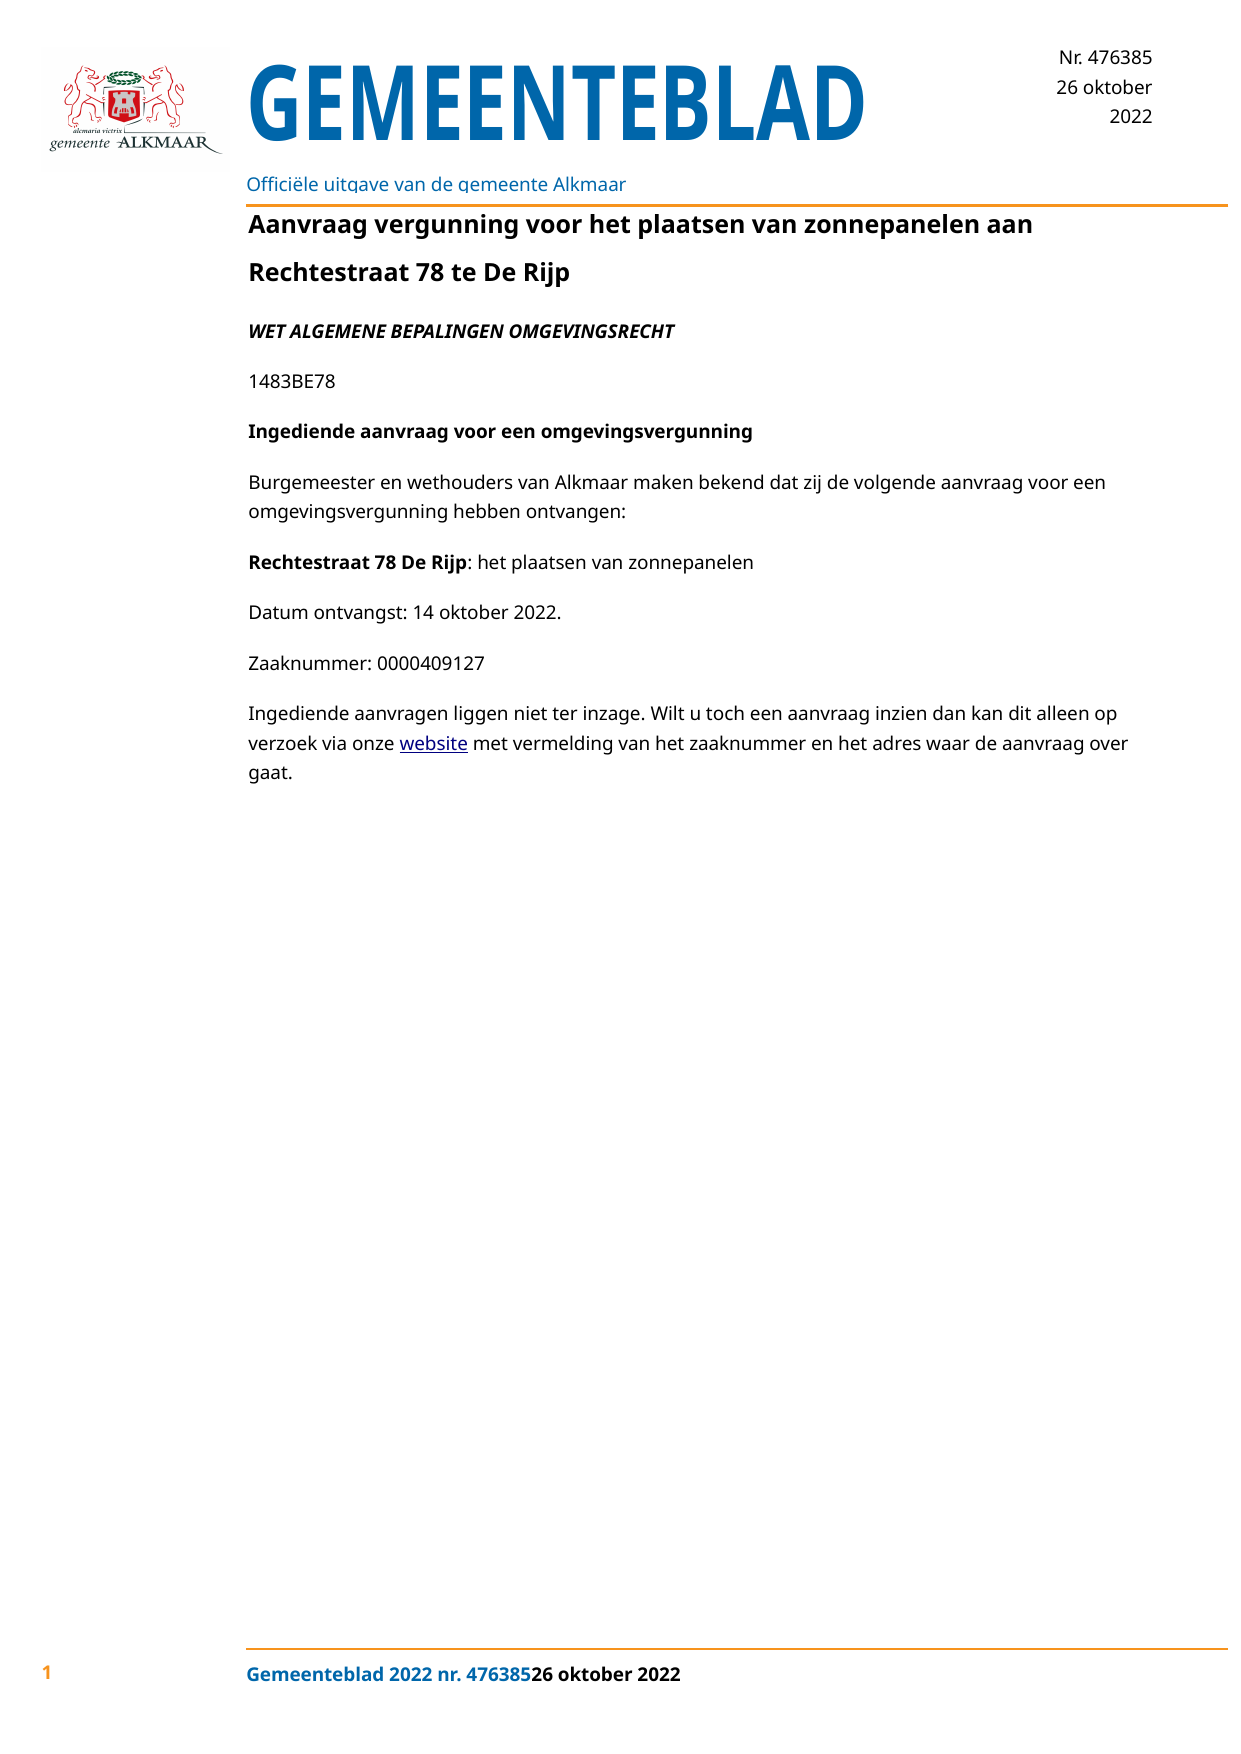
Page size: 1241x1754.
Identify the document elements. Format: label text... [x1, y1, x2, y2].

text 1483BE78 [248, 368, 1152, 394]
picture [41, 47, 231, 172]
text Ingediende aanvraag voor een omgevingsvergunning [248, 419, 1152, 444]
text Aanvraag vergunning voor het plaatsen van zonnepanelen aan Rechtestraat 78 te De Rijp [248, 207, 1152, 288]
text Burgemeester en wethouders van Alkmaar maken bekend dat zij de volgende aanvraag voor een omgevingsvergunning hebben ontvangen: [248, 469, 1152, 524]
text Zaaknummer: 0000409127 [248, 650, 1152, 676]
text Ingediende aanvragen liggen niet ter inzage. Wilt u toch een aanvraag inzien dan kan dit alleen op verzoek via onze website met vermelding van het zaaknummer en het adres waar de aanvraag over gaat. [248, 700, 1152, 785]
text Rechtestraat 78 De Rijp: het plaatsen van zonnepanelen [248, 549, 1152, 575]
text WET ALGEMENE BEPALINGEN OMGEVINGSRECHT [248, 318, 1152, 344]
text Datum ontvangst: 14 oktober 2022. [248, 599, 1152, 625]
